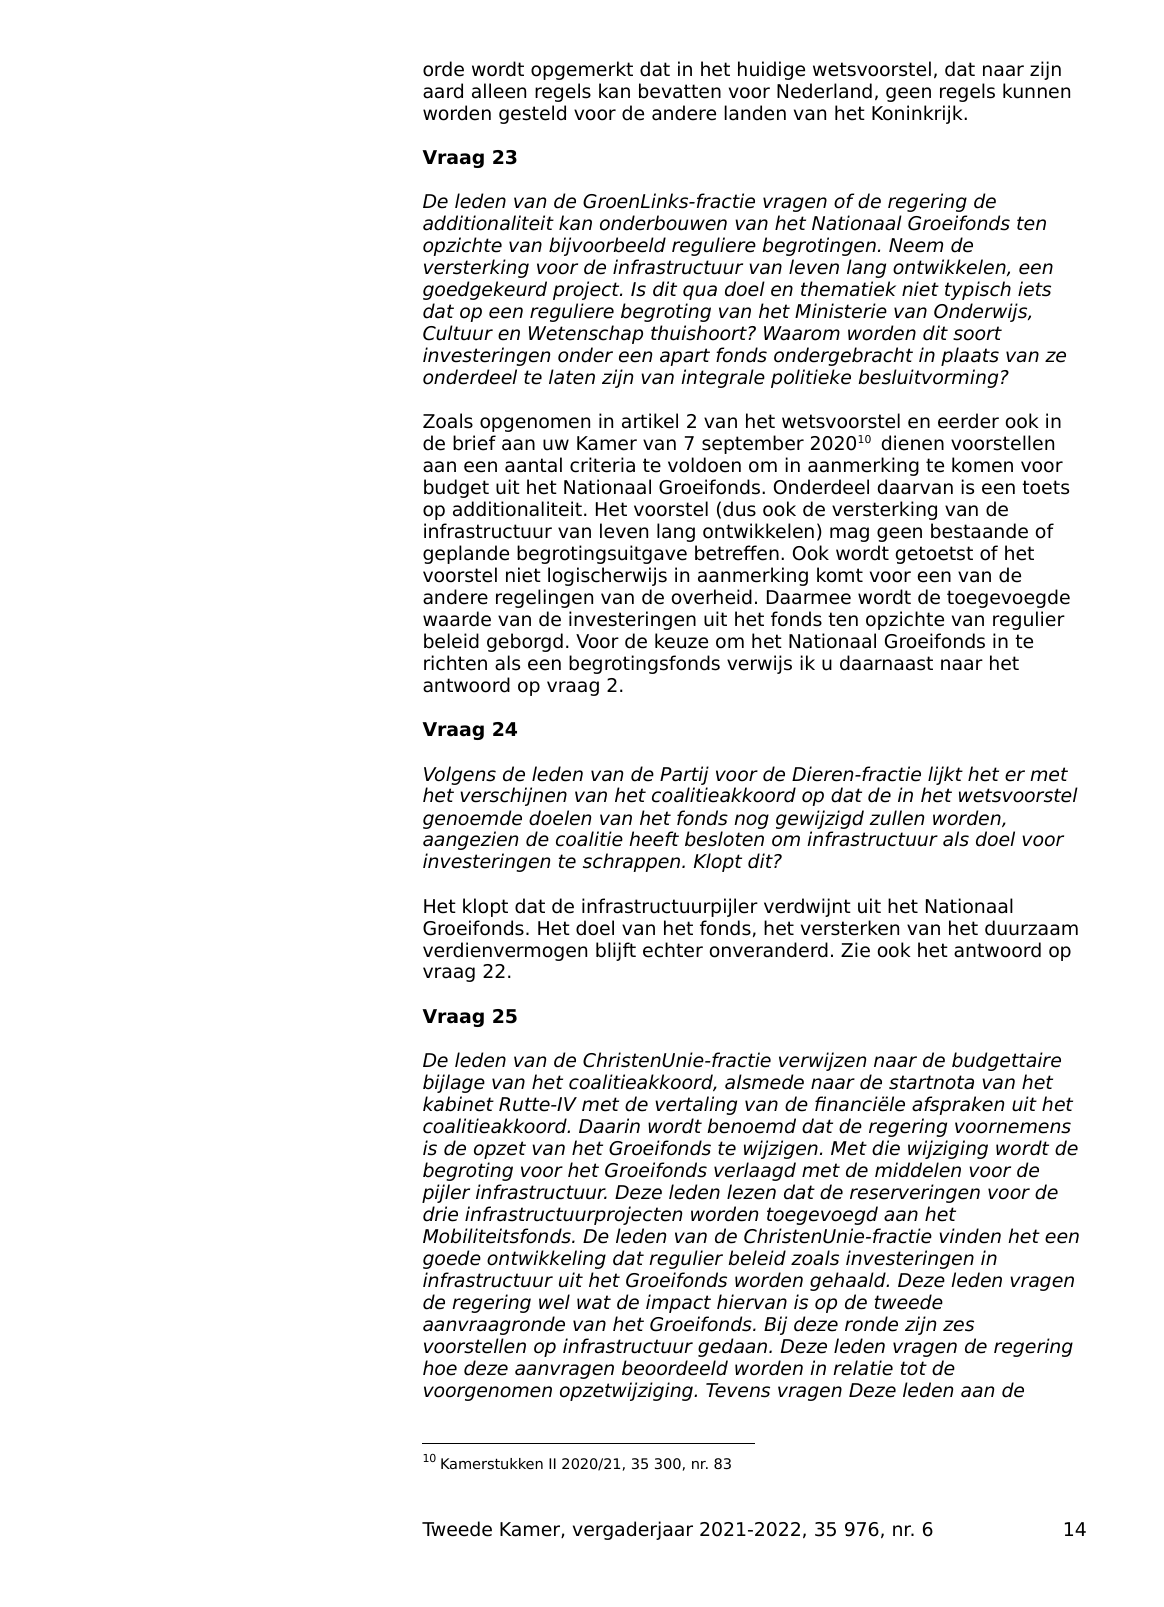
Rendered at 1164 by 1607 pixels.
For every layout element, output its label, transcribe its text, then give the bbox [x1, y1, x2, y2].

text Het klopt dat de infrastructuurpijler verdwijnt uit het Nationaal Groeifonds. Het doel van het fonds, het versterken van het duurzaam verdienvermogen blijft echter onveranderd. Zie ook het antwoord op vraag 22. [422, 896, 1087, 983]
subtitle Vraag 24 [422, 719, 1087, 741]
text orde wordt opgemerkt dat in het huidige wetsvoorstel, dat naar zijn aard alleen regels kan bevatten voor Nederland, geen regels kunnen worden gesteld voor de andere landen van het Koninkrijk. [422, 59, 1087, 125]
text Zoals opgenomen in artikel 2 van het wetsvoorstel en eerder ook in de brief aan uw Kamer van 7 september 2020 dienen voorstellen aan een aantal criteria te voldoen om in aanmerking te komen voor budget uit het Nationaal Groeifonds. Onderdeel daarvan is een toets op additionaliteit. Het voorstel (dus ook de versterking van de infrastructuur van leven lang ontwikkelen) mag geen bestaande of geplande begrotingsuitgave betreffen. Ook wordt getoetst of het voorstel niet logischerwijs in aanmerking komt voor een van de andere regelingen van de overheid. Daarmee wordt de toegevoegde waarde van de investeringen uit het fonds ten opzichte van regulier beleid geborgd. Voor de keuze om het Nationaal Groeifonds in te richten als een begrotingsfonds verwijs ik u daarnaast naar het antwoord op vraag 2. [422, 411, 1087, 697]
subtitle Vraag 25 [422, 1006, 1087, 1028]
text De leden van de ChristenUnie-fractie verwijzen naar de budgettaire bijlage van het coalitieakkoord, alsmede naar de startnota van het kabinet Rutte-IV met de vertaling van de financiële afspraken uit het coalitieakkoord. Daarin wordt benoemd dat de regering voornemens is de opzet van het Groeifonds te wijzigen. Met die wijziging wordt de begroting voor het Groeifonds verlaagd met de middelen voor de pijler infrastructuur. Deze leden lezen dat de reserveringen voor de drie infrastructuurprojecten worden toegevoegd aan het Mobiliteitsfonds. De leden van de ChristenUnie-fractie vinden het een goede ontwikkeling dat regulier beleid zoals investeringen in infrastructuur uit het Groeifonds worden gehaald. Deze leden vragen de regering wel wat de impact hiervan is op de tweede aanvraagronde van het Groeifonds. Bij deze ronde zijn zes voorstellen op infrastructuur gedaan. Deze leden vragen de regering hoe deze aanvragen beoordeeld worden in relatie tot de voorgenomen opzetwijziging. Tevens vragen Deze leden aan de [422, 1050, 1087, 1401]
text De leden van de GroenLinks-fractie vragen of de regering de additionaliteit kan onderbouwen van het Nationaal Groeifonds ten opzichte van bijvoorbeeld reguliere begrotingen. Neem de versterking voor de infrastructuur van leven lang ontwikkelen, een goedgekeurd project. Is dit qua doel en thematiek niet typisch iets dat op een reguliere begroting van het Ministerie van Onderwijs, Cultuur en Wetenschap thuishoort? Waarom worden dit soort investeringen onder een apart fonds ondergebracht in plaats van ze onderdeel te laten zijn van integrale politieke besluitvorming? [422, 191, 1087, 389]
subtitle Vraag 23 [422, 147, 1087, 169]
text Kamerstukken II 2020/21, 35 300, nr. 83 [422, 1452, 1087, 1474]
text Volgens de leden van de Partij voor de Dieren-fractie lijkt het er met het verschijnen van het coalitieakkoord op dat de in het wetsvoorstel genoemde doelen van het fonds nog gewijzigd zullen worden, aangezien de coalitie heeft besloten om infrastructuur als doel voor investeringen te schrappen. Klopt dit? [422, 763, 1087, 873]
